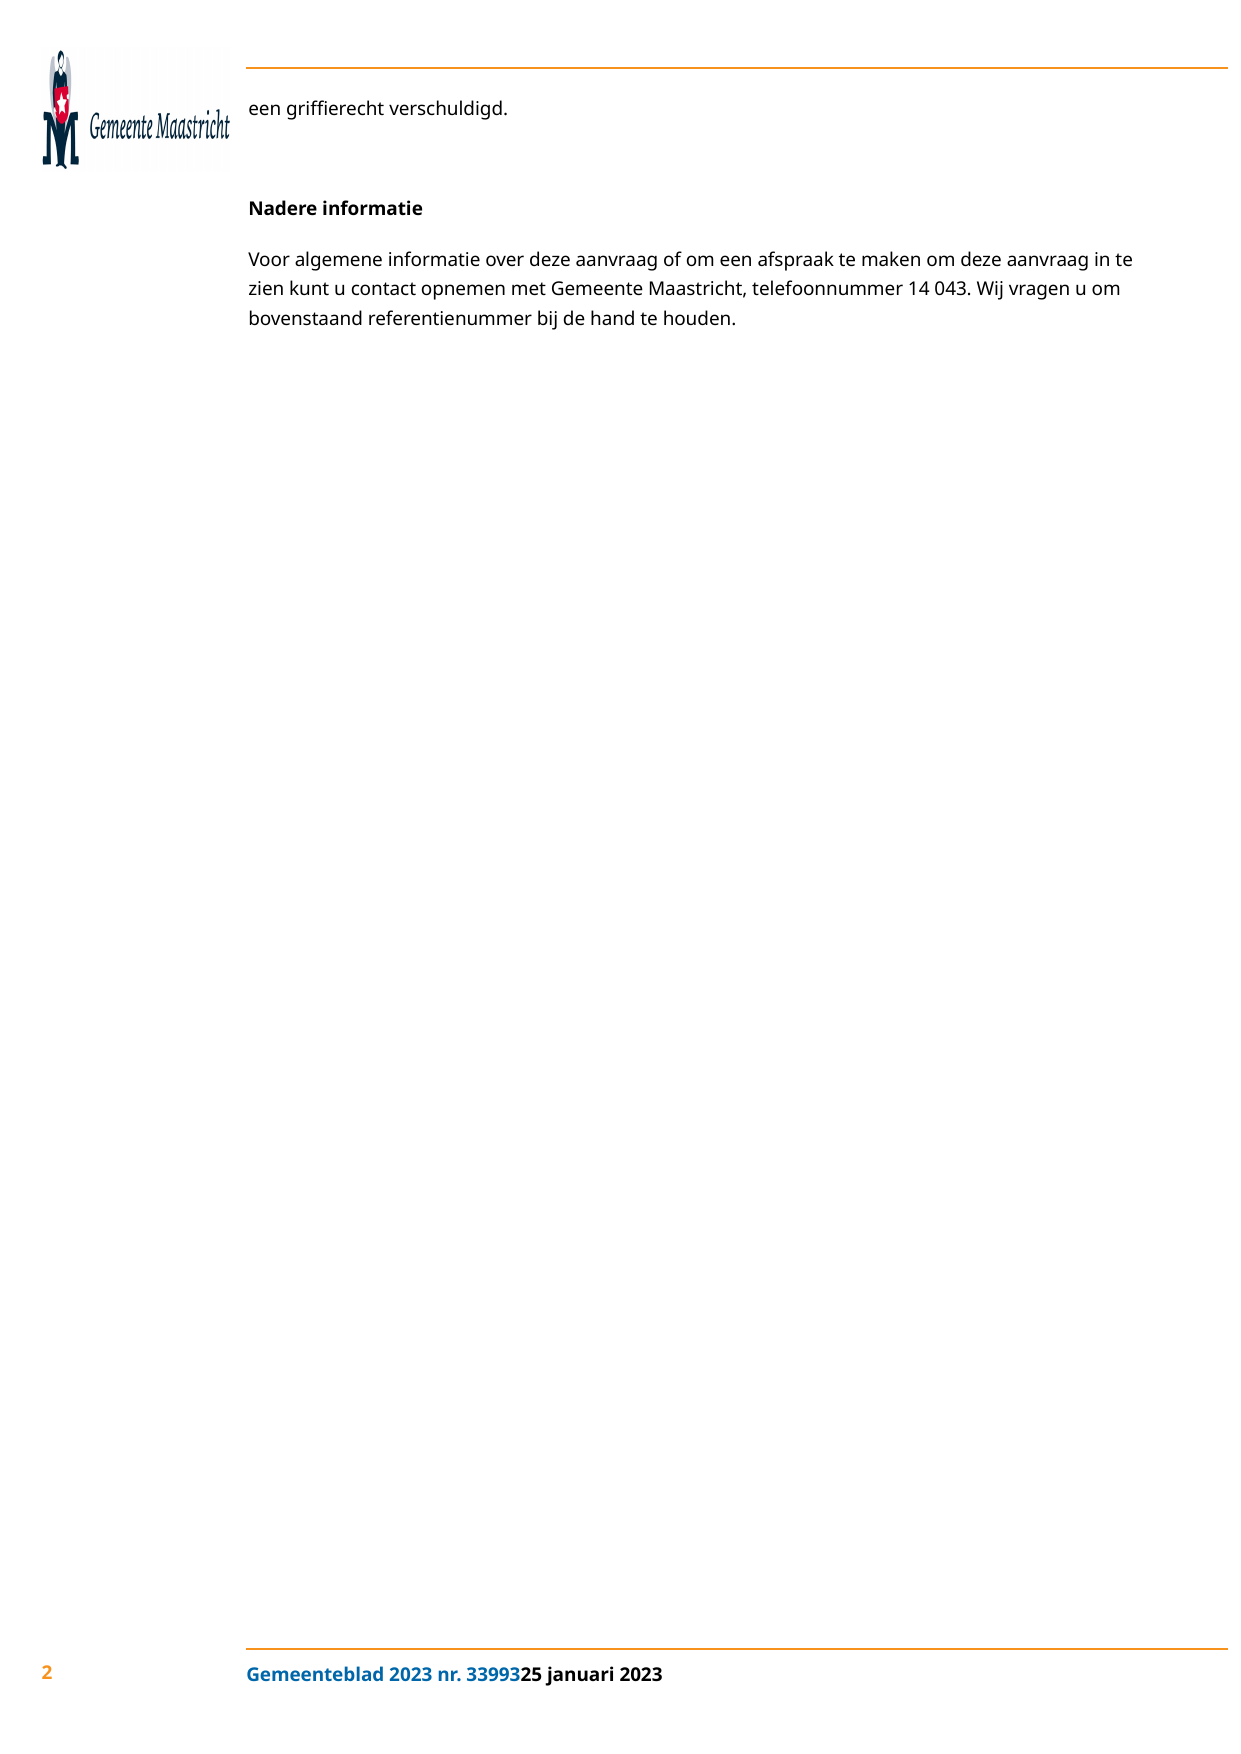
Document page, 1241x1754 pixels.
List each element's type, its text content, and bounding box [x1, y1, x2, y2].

text een griffierecht verschuldigd. [248, 95, 1152, 121]
picture [41, 47, 231, 172]
text Voor algemene informatie over deze aanvraag of om een afspraak te maken om deze aanvraag in te zien kunt u contact opnemen met Gemeente Maastricht, telefoonnummer 14 043. Wij vragen u om bovenstaand referentienummer bij de hand te houden. [248, 246, 1152, 331]
text Nadere informatie [248, 196, 1152, 221]
